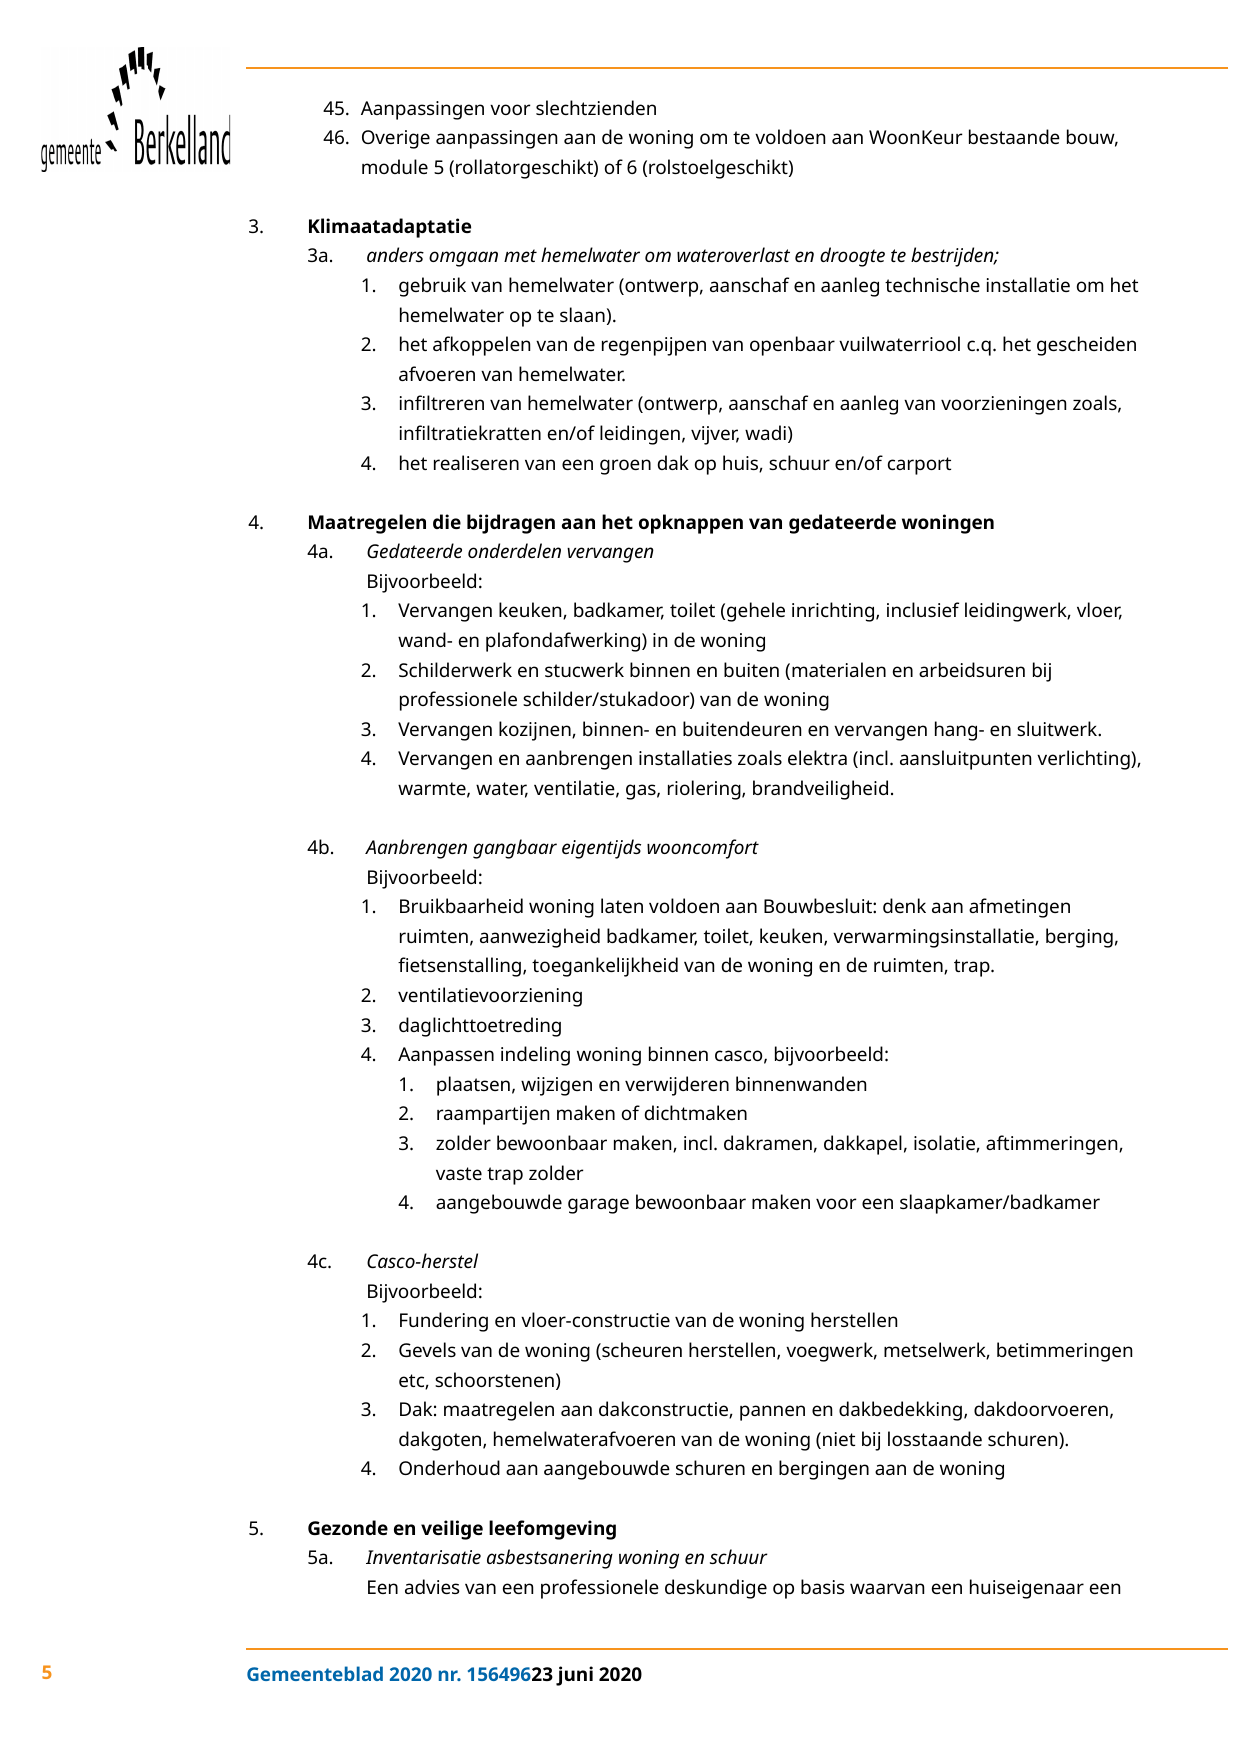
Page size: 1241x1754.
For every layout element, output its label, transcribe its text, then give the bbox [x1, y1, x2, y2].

list Een advies van een professionele deskundige op basis waarvan een huiseigenaar een [307, 1574, 1152, 1600]
list Vervangen en aanbrengen installaties zoals elektra (incl. aansluitpunten verlichting), warmte, water, ventilatie, gas, riolering, brandveiligheid. [361, 746, 1152, 801]
list Schilderwerk en stucwerk binnen en buiten (materialen en arbeidsuren bij professionele schilder/stukadoor) van de woning [361, 657, 1152, 712]
list aangebouwde garage bewoonbaar maken voor een slaapkamer/badkamer [398, 1189, 1152, 1215]
list Maatregelen die bijdragen aan het opknappen van gedateerde woningen [248, 509, 1152, 535]
picture [41, 47, 231, 172]
list Casco-herstel [307, 1248, 1152, 1274]
list daglichttoetreding [361, 1012, 1152, 1038]
list Fundering en vloer-constructie van de woning herstellen [361, 1308, 1152, 1333]
list raampartijen maken of dichtmaken [398, 1101, 1152, 1126]
list Bijvoorbeeld: [307, 864, 1152, 890]
list Klimaatadaptatie [248, 213, 1152, 239]
list Vervangen kozijnen, binnen- en buitendeuren en vervangen hang- en sluitwerk. [361, 716, 1152, 742]
list Gedateerde onderdelen vervangen [307, 538, 1152, 564]
list Dak: maatregelen aan dakconstructie, pannen en dakbedekking, dakdoorvoeren, dakgoten, hemelwaterafvoeren van de woning (niet bij losstaande schuren). [361, 1396, 1152, 1452]
list Onderhoud aan aangebouwde schuren en bergingen aan de woning [361, 1456, 1152, 1481]
list Aanpassingen voor slechtzienden [323, 95, 1152, 121]
list infiltreren van hemelwater (ontwerp, aanschaf en aanleg van voorzieningen zoals, infiltratiekratten en/of leidingen, vijver, wadi) [361, 391, 1152, 446]
list gebruik van hemelwater (ontwerp, aanschaf en aanleg technische installatie om het hemelwater op te slaan). [361, 272, 1152, 328]
list ventilatievoorziening [361, 982, 1152, 1008]
list het afkoppelen van de regenpijpen van openbaar vuilwaterriool c.q. het gescheiden afvoeren van hemelwater. [361, 331, 1152, 387]
list zolder bewoonbaar maken, incl. dakramen, dakkapel, isolatie, aftimmeringen, vaste trap zolder [398, 1130, 1152, 1186]
list plaatsen, wijzigen en verwijderen binnenwanden [398, 1071, 1152, 1097]
list Bruikbaarheid woning laten voldoen aan Bouwbesluit: denk aan afmetingen ruimten, aanwezigheid badkamer, toilet, keuken, verwarmingsinstallatie, berging, fietsenstalling, toegankelijkheid van de woning en de ruimten, trap. [361, 893, 1152, 978]
list Aanpassen indeling woning binnen casco, bijvoorbeeld: [361, 1041, 1152, 1067]
list het realiseren van een groen dak op huis, schuur en/of carport [361, 450, 1152, 476]
list Vervangen keuken, badkamer, toilet (gehele inrichting, inclusief leidingwerk, vloer, wand- en plafondafwerking) in de woning [361, 598, 1152, 653]
list Overige aanpassingen aan de woning om te voldoen aan WoonKeur bestaande bouw, module 5 (rollatorgeschikt) of 6 (rolstoelgeschikt) [323, 124, 1152, 180]
list anders omgaan met hemelwater om wateroverlast en droogte te bestrijden; [307, 243, 1152, 268]
list Gevels van de woning (scheuren herstellen, voegwerk, metselwerk, betimmeringen etc, schoorstenen) [361, 1337, 1152, 1393]
list Aanbrengen gangbaar eigentijds wooncomfort [307, 834, 1152, 860]
list Bijvoorbeeld: [307, 1278, 1152, 1304]
list Bijvoorbeeld: [307, 568, 1152, 594]
list Gezonde en veilige leefomgeving [248, 1515, 1152, 1541]
list Inventarisatie asbestsanering woning en schuur [307, 1544, 1152, 1570]
